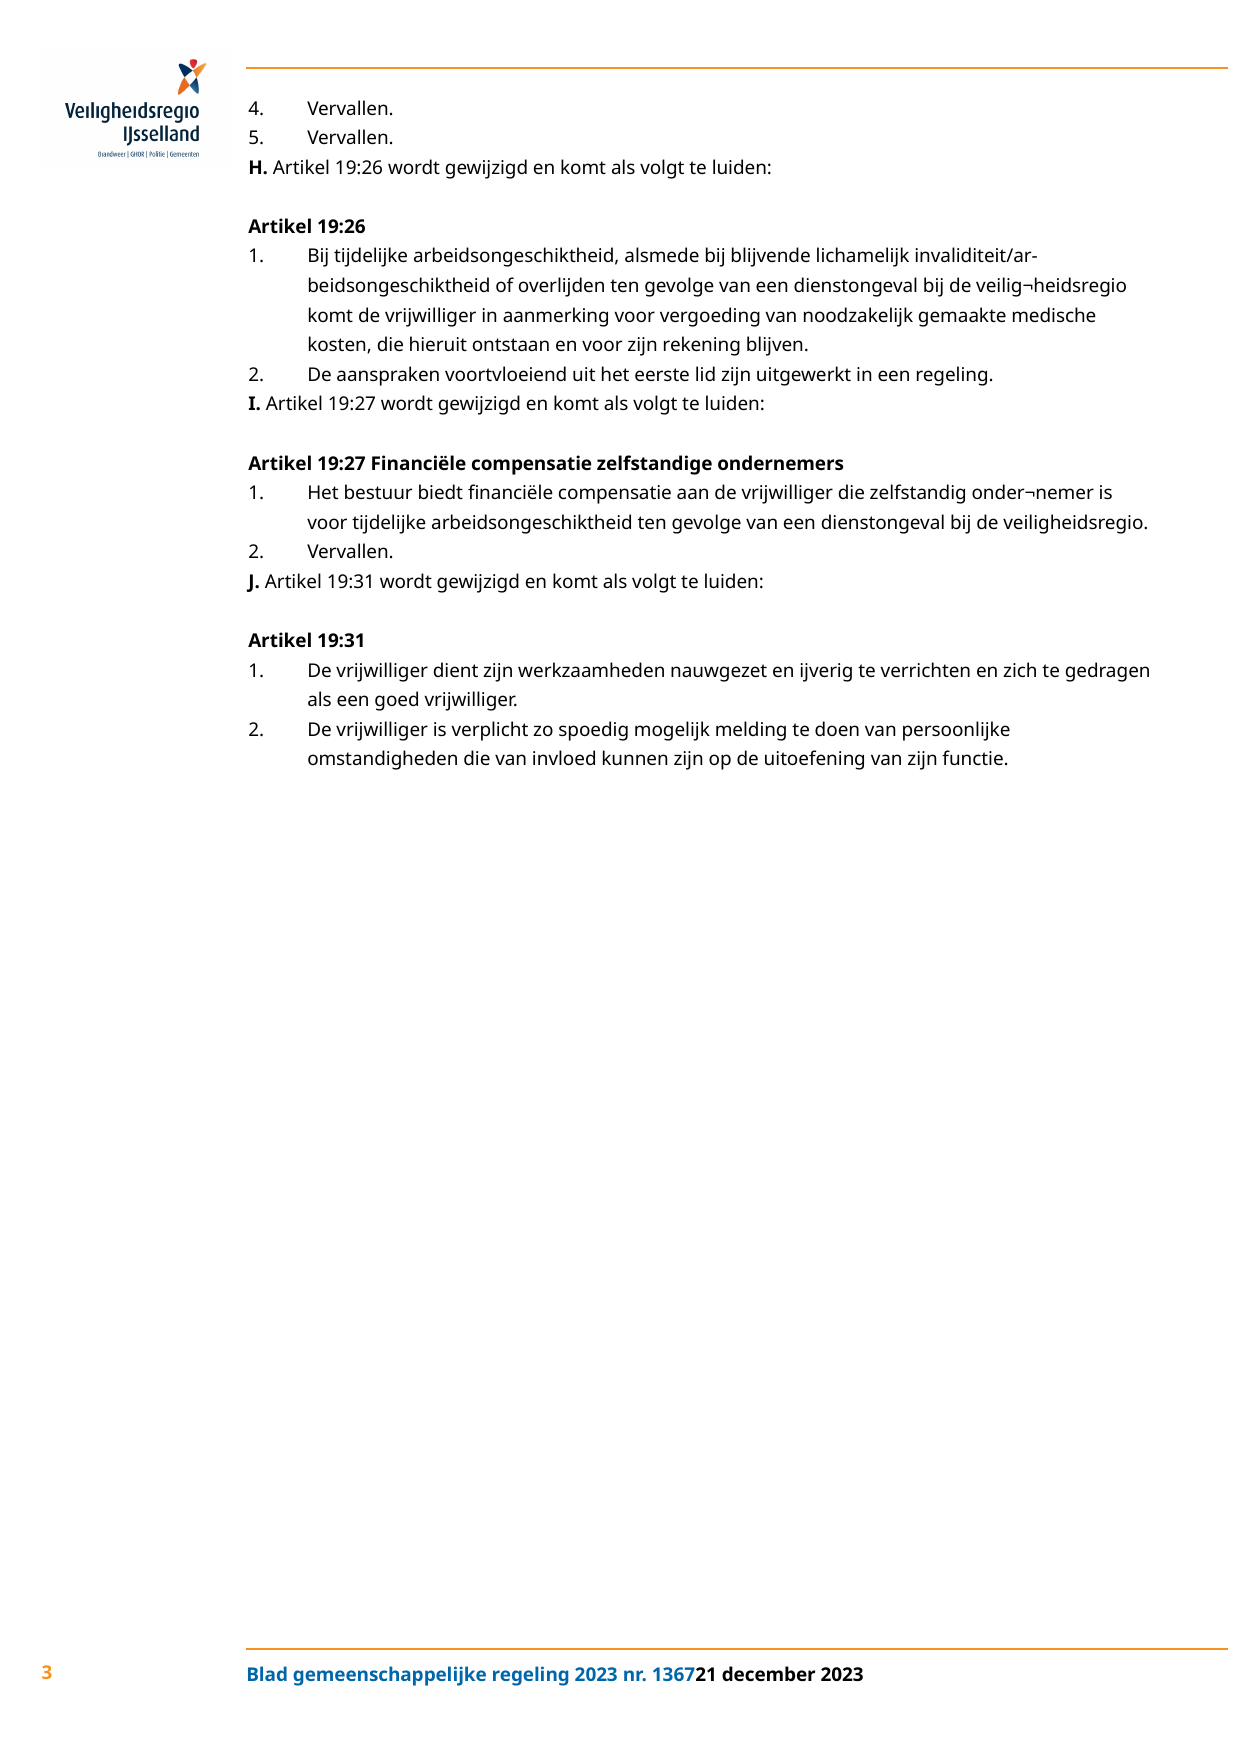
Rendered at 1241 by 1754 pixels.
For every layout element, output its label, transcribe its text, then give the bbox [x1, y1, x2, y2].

list Bij tijdelijke arbeidsongeschiktheid, alsmede bij blijvende lichamelijk invaliditeit/ar-beidsongeschiktheid of overlijden ten gevolge van een dienstongeval bij de veilig¬heidsregio komt de vrijwilliger in aanmerking voor vergoeding van noodzakelijk gemaakte medische kosten, die hieruit ontstaan en voor zijn rekening blijven. [248, 243, 1152, 357]
list Vervallen. [248, 95, 1152, 121]
list Het bestuur biedt financiële compensatie aan de vrijwilliger die zelfstandig onder¬nemer is voor tijdelijke arbeidsongeschiktheid ten gevolge van een dienstongeval bij de veiligheidsregio. [248, 479, 1152, 535]
picture [41, 47, 231, 172]
list Vervallen. [248, 538, 1152, 564]
text I. Artikel 19:27 wordt gewijzigd en komt als volgt te luiden: [248, 391, 1152, 416]
text J. Artikel 19:31 wordt gewijzigd en komt als volgt te luiden: [248, 568, 1152, 594]
list De vrijwilliger dient zijn werkzaamheden nauwgezet en ijverig te verrichten en zich te gedragen als een goed vrijwilliger. [248, 657, 1152, 712]
text Artikel 19:26 [248, 213, 1152, 239]
text Artikel 19:31 [248, 627, 1152, 653]
list Vervallen. [248, 124, 1152, 150]
text Artikel 19:27 Financiële compensatie zelfstandige ondernemers [248, 450, 1152, 476]
list De aanspraken voortvloeiend uit het eerste lid zijn uitgewerkt in een regeling. [248, 361, 1152, 387]
text H. Artikel 19:26 wordt gewijzigd en komt als volgt te luiden: [248, 154, 1152, 180]
list De vrijwilliger is verplicht zo spoedig mogelijk melding te doen van persoonlijke omstandigheden die van invloed kunnen zijn op de uitoefening van zijn functie. [248, 716, 1152, 771]
